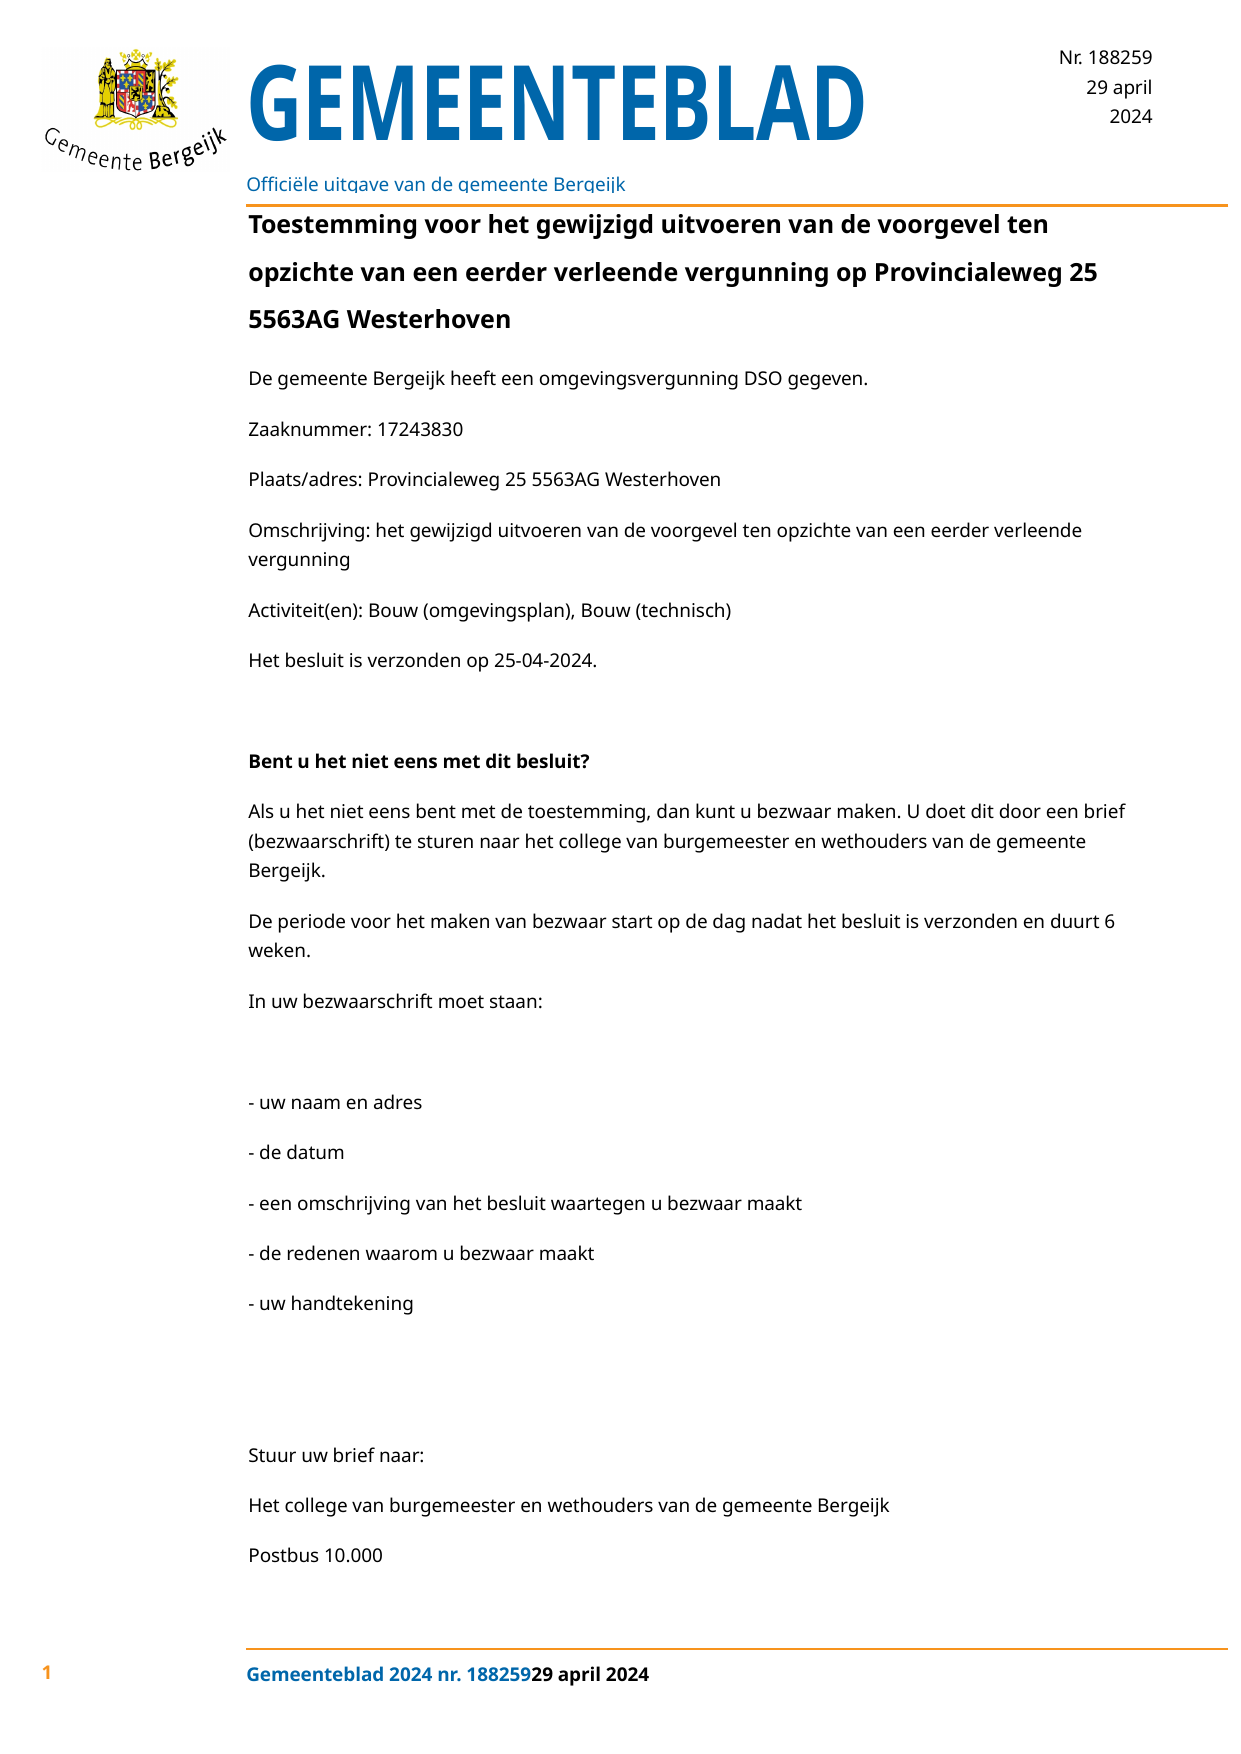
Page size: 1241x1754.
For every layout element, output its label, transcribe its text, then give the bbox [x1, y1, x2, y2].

text Als u het niet eens bent met de toestemming, dan kunt u bezwaar maken. U doet dit door een brief (bezwaarschrift) te sturen naar het college van burgemeester en wethouders van de gemeente Bergeijk. [248, 798, 1152, 883]
text - de datum [248, 1139, 1152, 1165]
text Stuur uw brief naar: [248, 1442, 1152, 1467]
text In uw bezwaarschrift moet staan: [248, 988, 1152, 1014]
text Bent u het niet eens met dit besluit? [248, 748, 1152, 774]
text Activiteit(en): Bouw (omgevingsplan), Bouw (technisch) [248, 597, 1152, 622]
text Zaaknummer: 17243830 [248, 416, 1152, 442]
text De gemeente Bergeijk heeft een omgevingsvergunning DSO gegeven. [248, 366, 1152, 391]
text - een omschrijving van het besluit waartegen u bezwaar maakt [248, 1190, 1152, 1215]
picture [41, 47, 231, 172]
text Toestemming voor het gewijzigd uitvoeren van de voorgevel ten opzichte van een eerder verleende vergunning op Provincialeweg 25 5563AG Westerhoven [248, 207, 1152, 336]
text Het college van burgemeester en wethouders van de gemeente Bergeijk [248, 1492, 1152, 1518]
text - uw naam en adres [248, 1089, 1152, 1114]
text Postbus 10.000 [248, 1543, 1152, 1568]
text - uw handtekening [248, 1291, 1152, 1316]
text Omschrijving: het gewijzigd uitvoeren van de voorgevel ten opzichte van een eerder verleende vergunning [248, 517, 1152, 572]
text Plaats/adres: Provincialeweg 25 5563AG Westerhoven [248, 466, 1152, 492]
text - de redenen waarom u bezwaar maakt [248, 1240, 1152, 1266]
text De periode voor het maken van bezwaar start op de dag nadat het besluit is verzonden en duurt 6 weken. [248, 908, 1152, 963]
text Het besluit is verzonden op 25-04-2024. [248, 647, 1152, 673]
